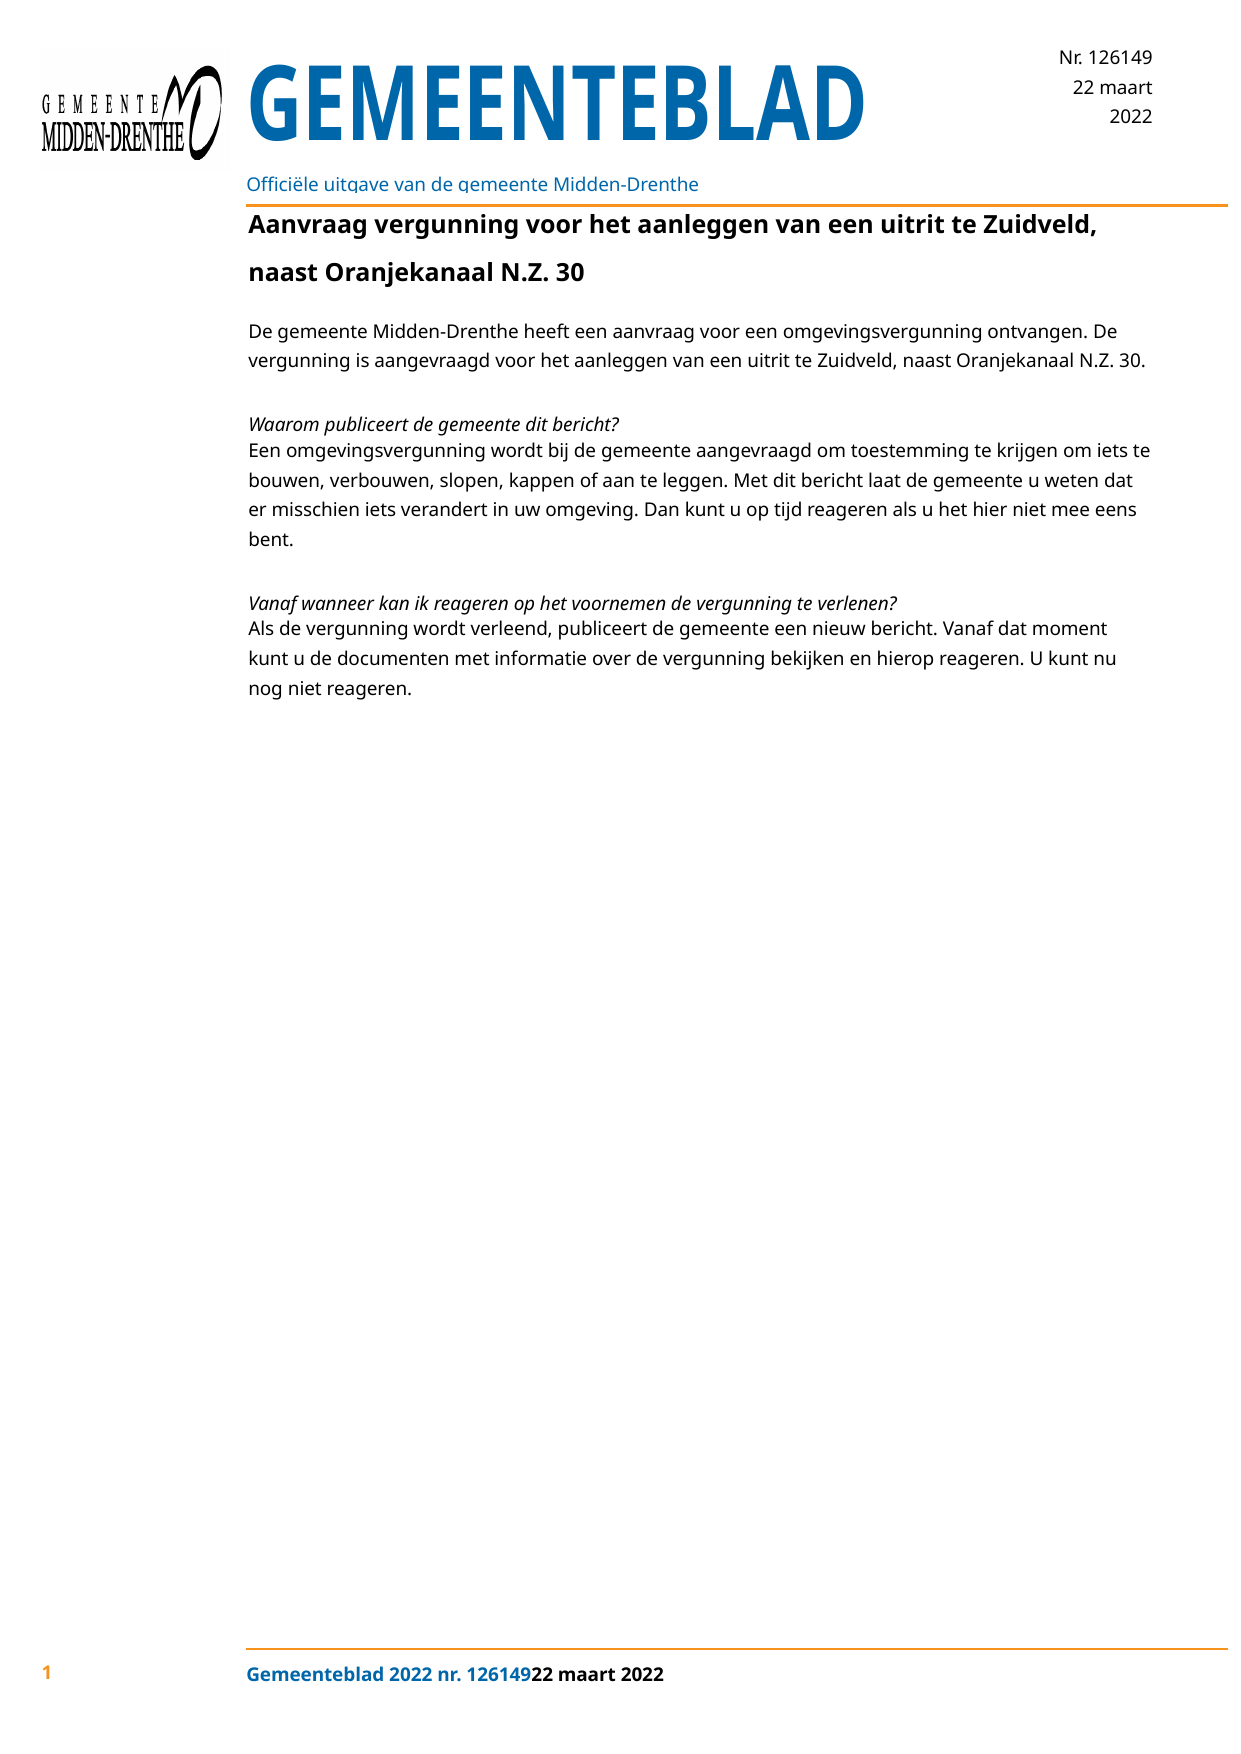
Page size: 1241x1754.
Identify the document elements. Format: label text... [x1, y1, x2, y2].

text Aanvraag vergunning voor het aanleggen van een uitrit te Zuidveld, naast Oranjekanaal N.Z. 30 [248, 207, 1152, 288]
text Als de vergunning wordt verleend, publiceert de gemeente een nieuw bericht. Vanaf dat moment kunt u de documenten met informatie over de vergunning bekijken en hierop reageren. U kunt nu nog niet reageren. [248, 616, 1152, 701]
text Waarom publiceert de gemeente dit bericht? [248, 411, 1152, 437]
text Vanaf wanneer kan ik reageren op het voornemen de vergunning te verlenen? [248, 590, 1152, 616]
text De gemeente Midden-Drenthe heeft een aanvraag voor een omgevingsvergunning ontvangen. De vergunning is aangevraagd voor het aanleggen van een uitrit te Zuidveld, naast Oranjekanaal N.Z. 30. [248, 318, 1152, 373]
text Een omgevingsvergunning wordt bij de gemeente aangevraagd om toestemming te krijgen om iets te bouwen, verbouwen, slopen, kappen of aan te leggen. Met dit bericht laat de gemeente u weten dat er misschien iets verandert in uw omgeving. Dan kunt u op tijd reageren als u het hier niet mee eens bent. [248, 437, 1152, 552]
picture [41, 47, 231, 172]
